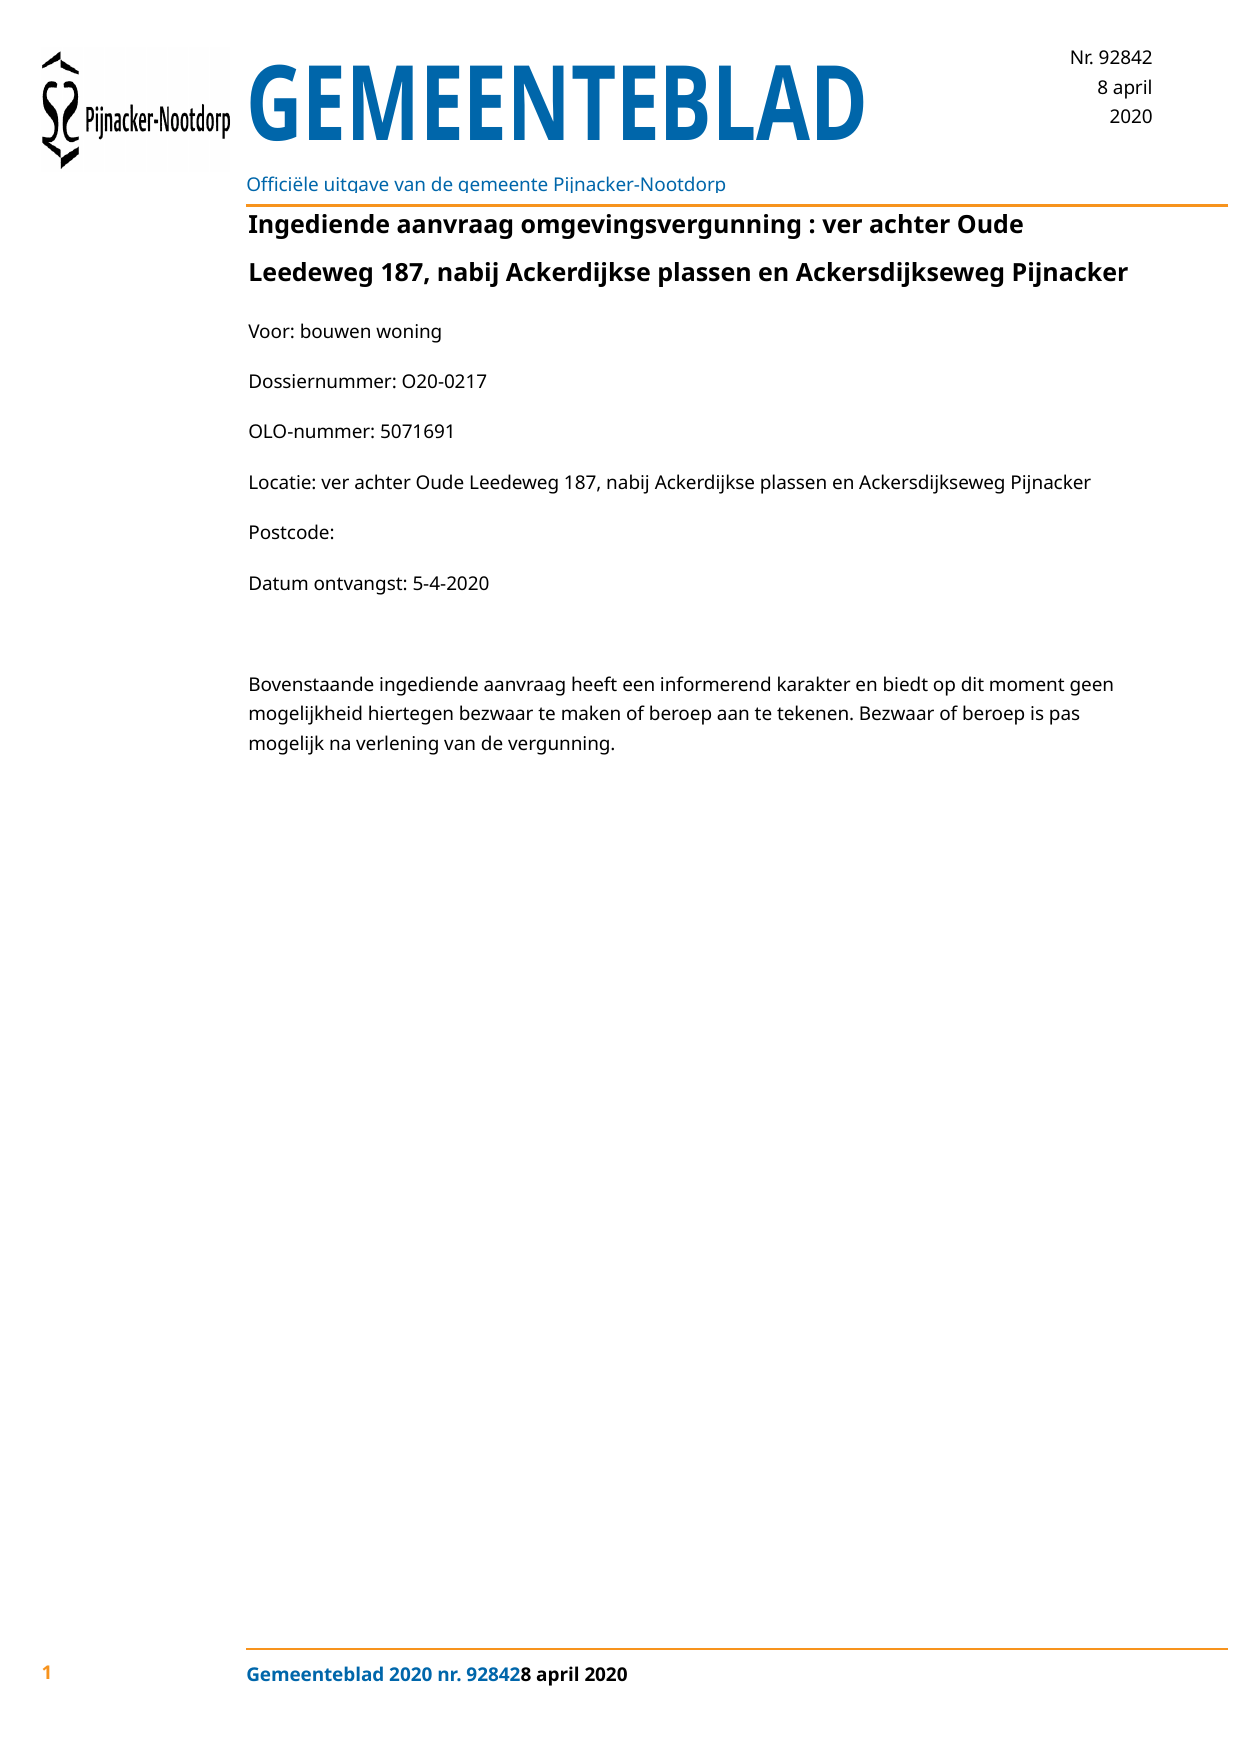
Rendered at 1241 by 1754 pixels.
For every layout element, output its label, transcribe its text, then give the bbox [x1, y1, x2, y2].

text Voor: bouwen woning [248, 318, 1152, 344]
text Bovenstaande ingediende aanvraag heeft een informerend karakter en biedt op dit moment geen mogelijkheid hiertegen bezwaar te maken of beroep aan te tekenen. Bezwaar of beroep is pas mogelijk na verlening van de vergunning. [248, 671, 1152, 756]
text Locatie: ver achter Oude Leedeweg 187, nabij Ackerdijkse plassen en Ackersdijkseweg Pijnacker [248, 469, 1152, 495]
picture [41, 47, 231, 172]
text Ingediende aanvraag omgevingsvergunning : ver achter Oude Leedeweg 187, nabij Ackerdijkse plassen en Ackersdijkseweg Pijnacker [248, 207, 1152, 288]
text OLO-nummer: 5071691 [248, 419, 1152, 444]
text Postcode: [248, 519, 1152, 545]
text Datum ontvangst: 5-4-2020 [248, 570, 1152, 596]
text Dossiernummer: O20-0217 [248, 368, 1152, 394]
